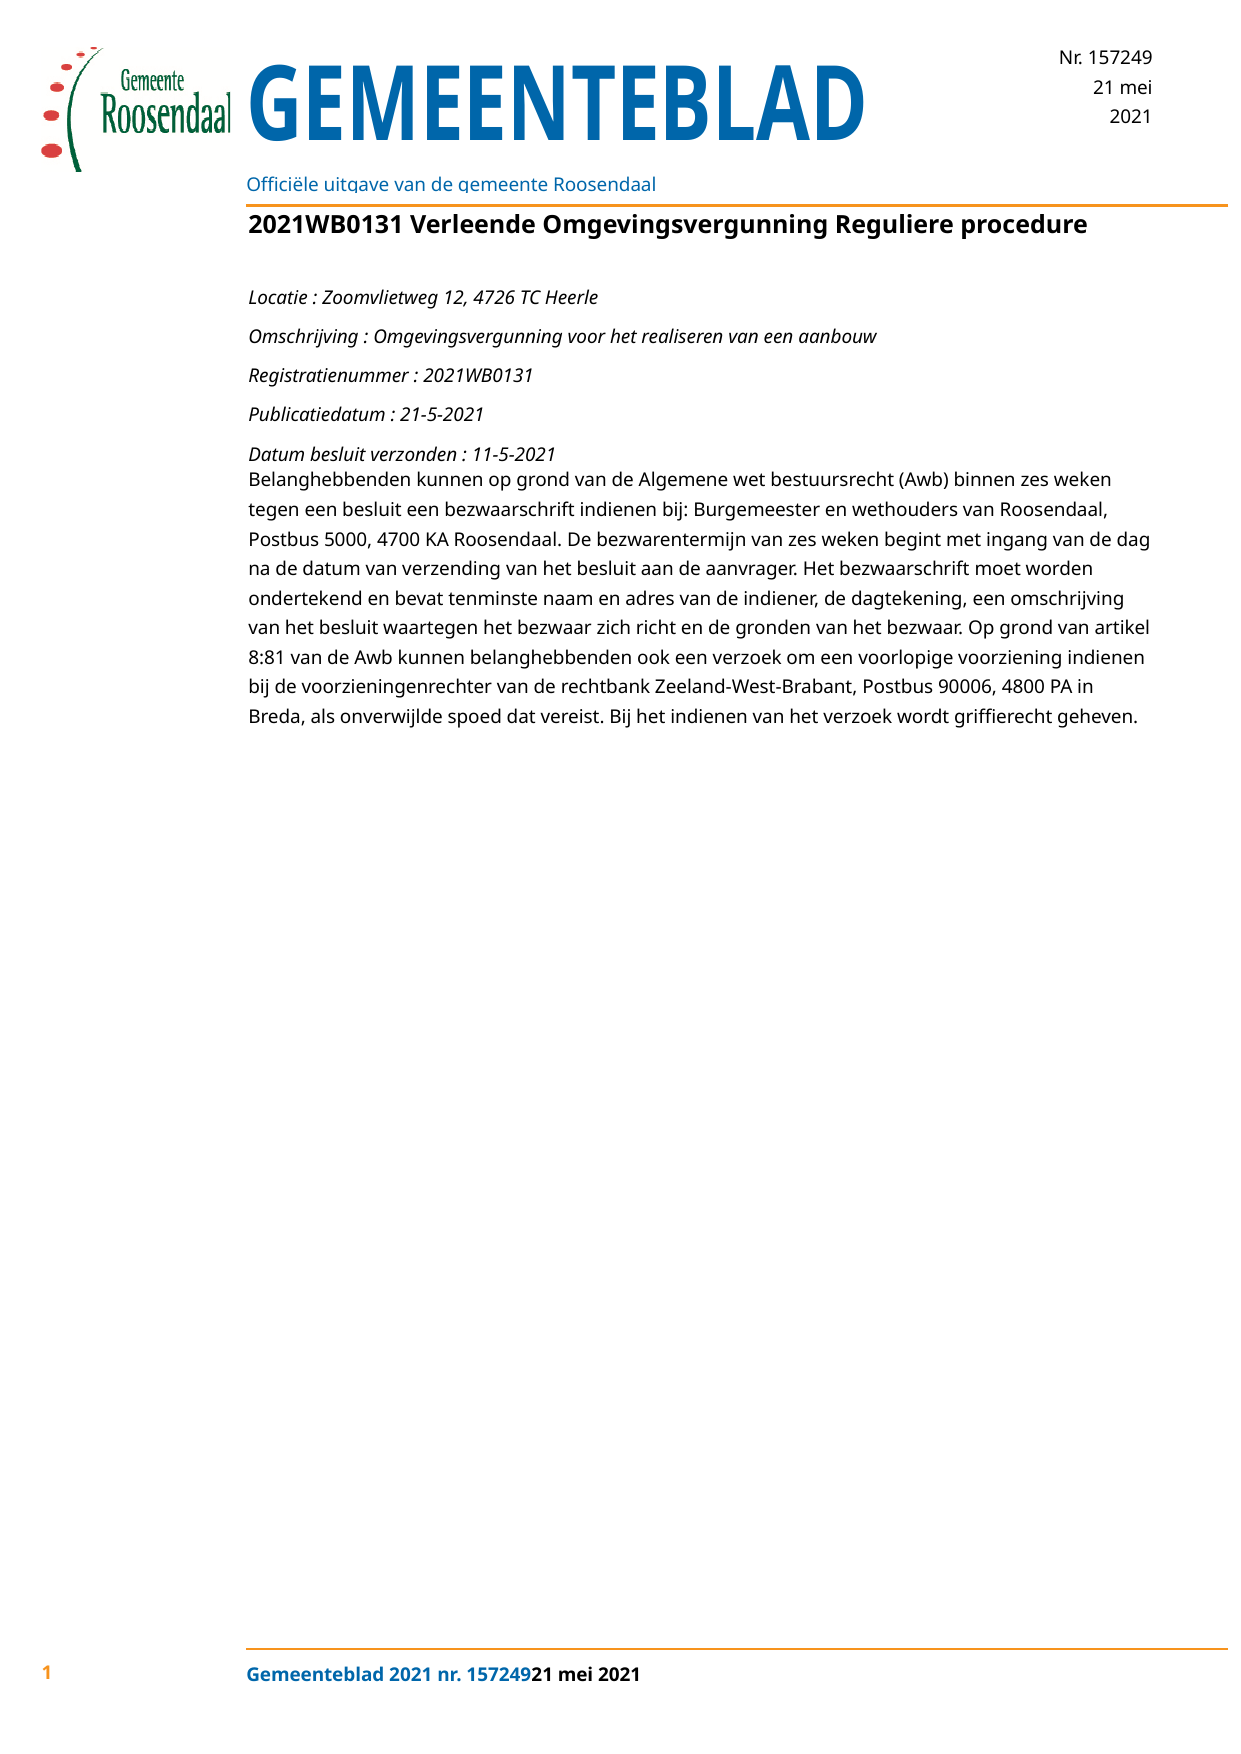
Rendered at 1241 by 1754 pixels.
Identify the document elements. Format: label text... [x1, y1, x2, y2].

text Omschrijving : Omgevingsvergunning voor het realiseren van een aanbouw [248, 323, 1152, 349]
text 2021WB0131 Verleende Omgevingsvergunning Reguliere procedure [248, 207, 1152, 241]
text Belanghebbenden kunnen op grond van de Algemene wet bestuursrecht (Awb) binnen zes weken tegen een besluit een bezwaarschrift indienen bij: Burgemeester en wethouders van Roosendaal, Postbus 5000, 4700 KA Roosendaal. De bezwarentermijn van zes weken begint met ingang van de dag na de datum van verzending van het besluit aan de aanvrager. Het bezwaarschrift moet worden ondertekend en bevat tenminste naam en adres van de indiener, de dagtekening, een omschrijving van het besluit waartegen het bezwaar zich richt en de gronden van het bezwaar. Op grond van artikel 8:81 van de Awb kunnen belanghebbenden ook een verzoek om een voorlopige voorziening indienen bij de voorzieningenrechter van de rechtbank Zeeland-West-Brabant, Postbus 90006, 4800 PA in Breda, als onverwijlde spoed dat vereist. Bij het indienen van het verzoek wordt griffierecht geheven. [248, 467, 1152, 729]
text Publicatiedatum : 21-5-2021 [248, 402, 1152, 427]
picture [41, 47, 231, 172]
text Registratienummer : 2021WB0131 [248, 362, 1152, 388]
text Locatie : Zoomvlietweg 12, 4726 TC Heerle [248, 284, 1152, 309]
text Datum besluit verzonden : 11-5-2021 [248, 441, 1152, 467]
